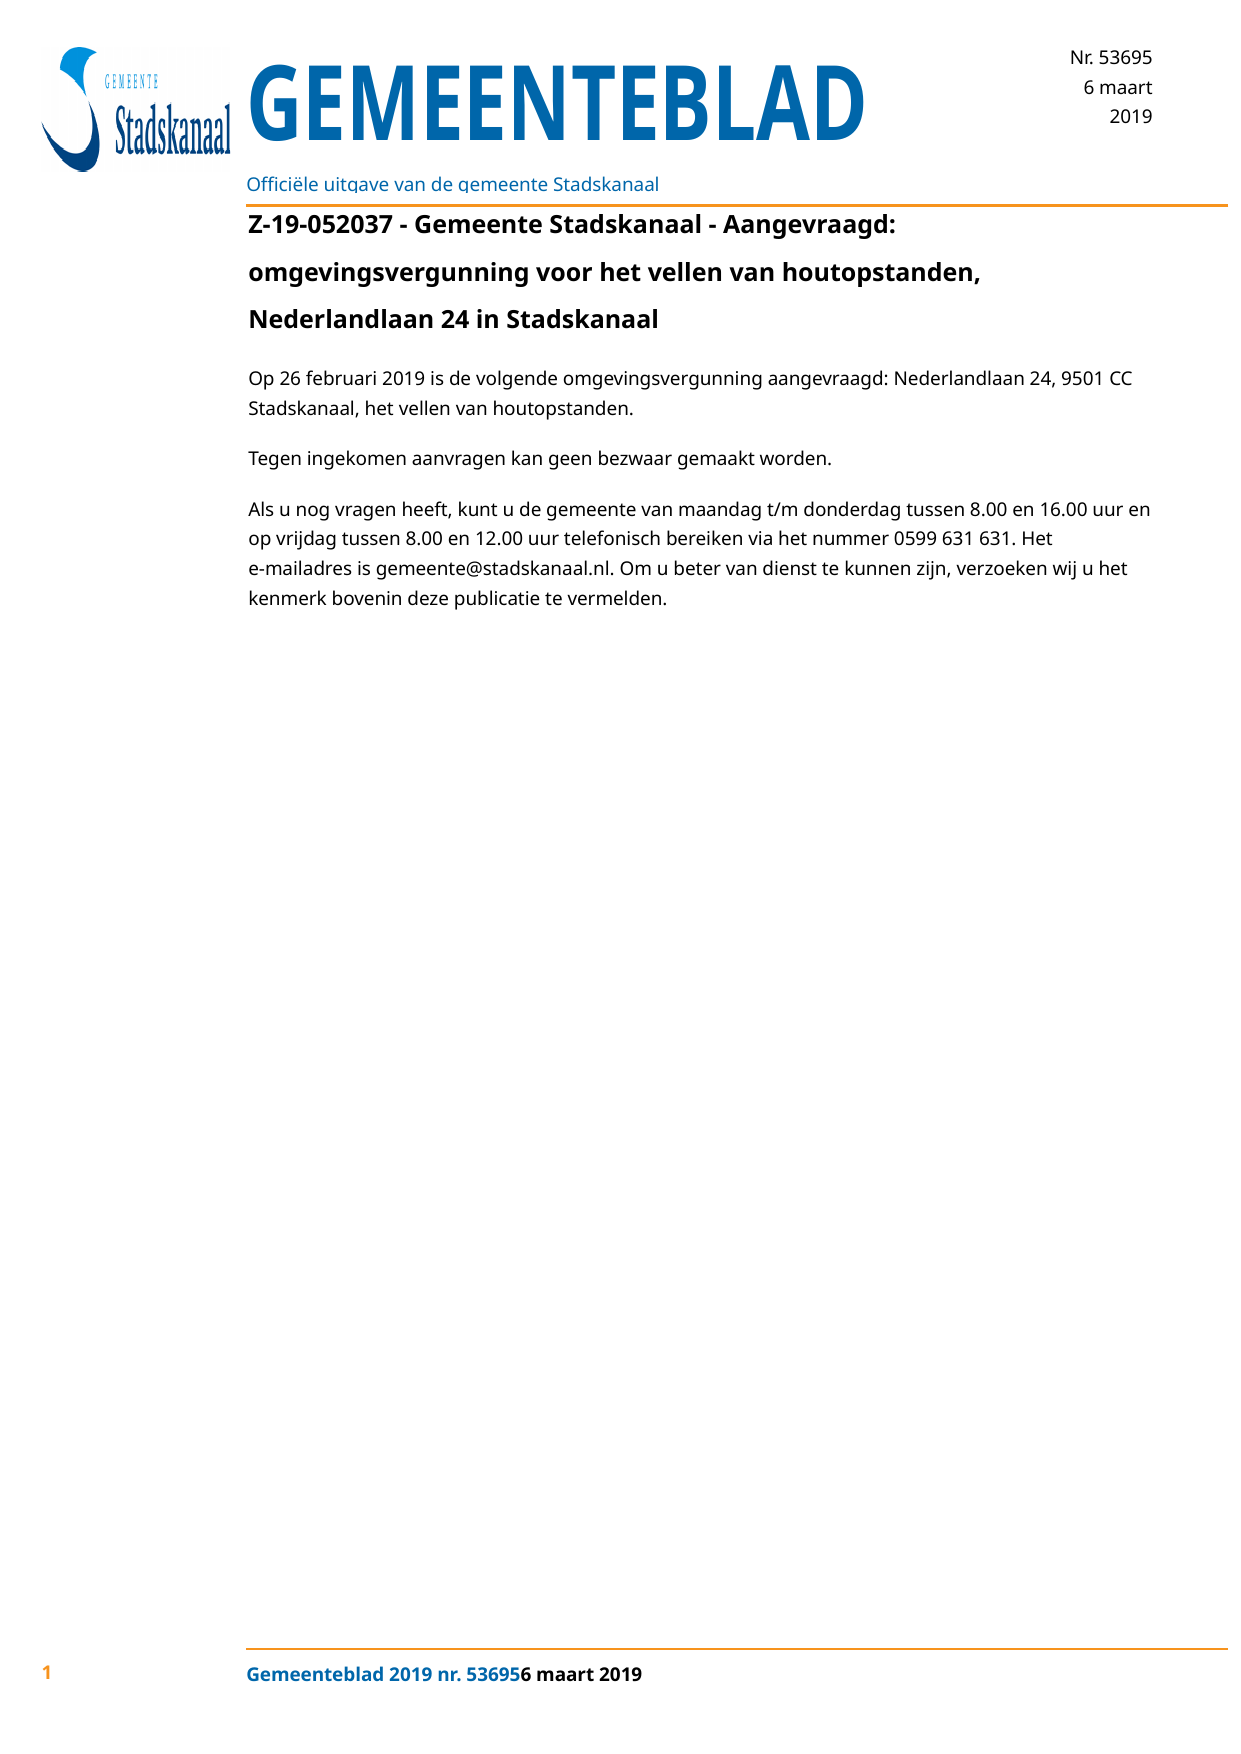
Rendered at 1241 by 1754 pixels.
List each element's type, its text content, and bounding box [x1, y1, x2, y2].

text Als u nog vragen heeft, kunt u de gemeente van maandag t/m donderdag tussen 8.00 en 16.00 uur en op vrijdag tussen 8.00 en 12.00 uur telefonisch bereiken via het nummer 0599 631 631. Het e‑mailadres is gemeente@stadskanaal.nl. Om u beter van dienst te kunnen zijn, verzoeken wij u het kenmerk bovenin deze publicatie te vermelden. [248, 496, 1152, 610]
picture [41, 47, 231, 172]
text Z-19-052037 - Gemeente Stadskanaal - Aangevraagd: omgevingsvergunning voor het vellen van houtopstanden, Nederlandlaan 24 in Stadskanaal [248, 207, 1152, 336]
text Op 26 februari 2019 is de volgende omgevingsvergunning aangevraagd: Nederlandlaan 24, 9501 CC Stadskanaal, het vellen van houtopstanden. [248, 366, 1152, 421]
text Tegen ingekomen aanvragen kan geen bezwaar gemaakt worden. [248, 446, 1152, 471]
